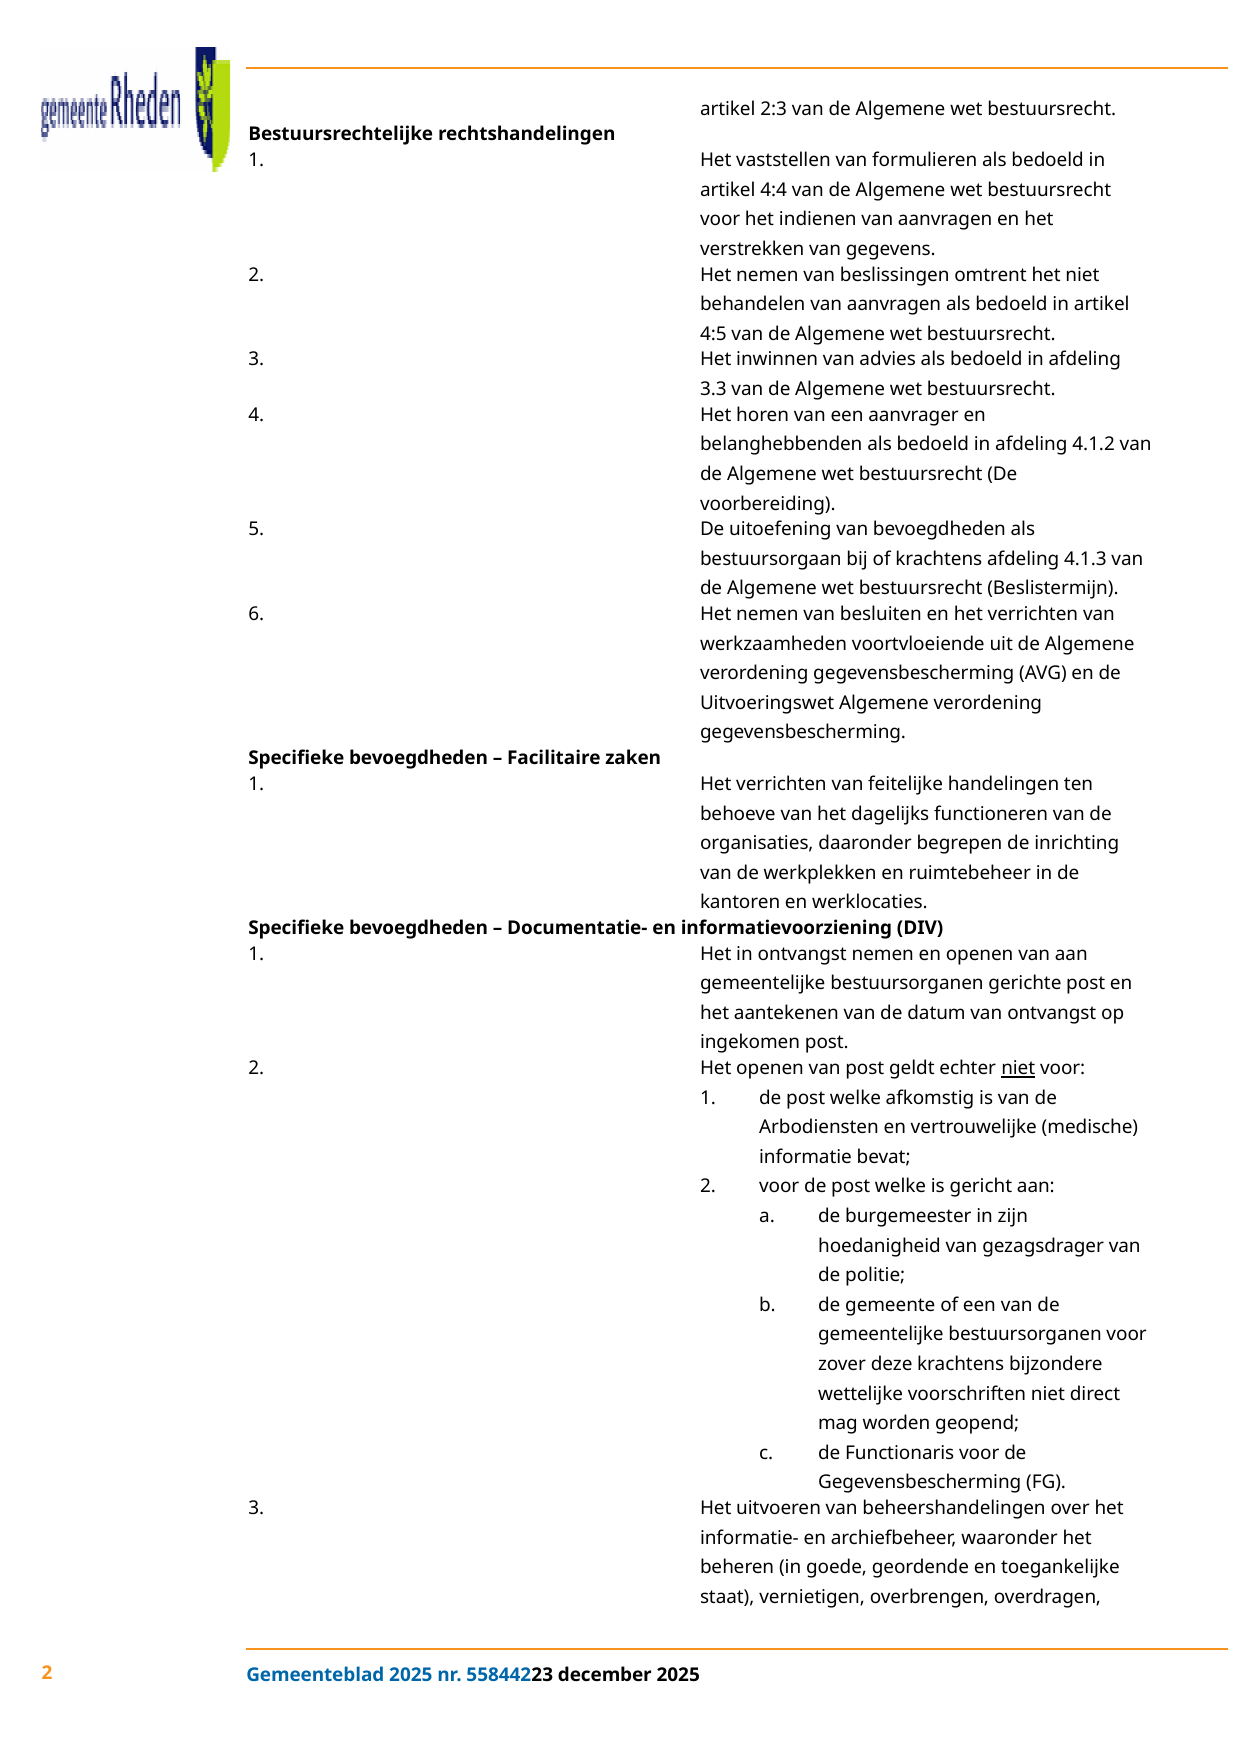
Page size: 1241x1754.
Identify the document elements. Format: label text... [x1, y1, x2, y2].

table_cell Het in ontvangst nemen en openen van aan gemeentelijke bestuursorganen gerichte post en het aantekenen van de datum van ontvangst op ingekomen post. [700, 940, 1152, 1054]
table_cell De uitoefening van bevoegdheden als bestuursorgaan bij of krachtens afdeling 4.1.3 van de Algemene wet bestuursrecht (Beslistermijn). [700, 515, 1152, 600]
table_cell [248, 600, 700, 744]
table_cell Het nemen van beslissingen omtrent het niet behandelen van aanvragen als bedoeld in artikel 4:5 van de Algemene wet bestuursrecht. [700, 261, 1152, 346]
table_cell Het verrichten van feitelijke handelingen ten behoeve van het dagelijks functioneren van de organisaties, daaronder begrepen de inrichting van de werkplekken en ruimtebeheer in de kantoren en werklocaties. [700, 770, 1152, 914]
table_cell [248, 401, 700, 515]
table_cell Specifieke bevoegdheden – Facilitaire zaken [248, 744, 1152, 770]
table_cell Het openen van post geldt echter niet voor: de post welke afkomstig is van de Arbodiensten en vertrouwelijke (medische) informatie bevat; voor de post welke is gericht aan: de burgemeester in zijn hoedanigheid van gezagsdrager van de politie; de gemeente of een van de gemeentelijke bestuursorganen voor zover deze krachtens bijzondere wettelijke voorschriften niet direct mag worden geopend; de Functionaris voor de Gegevensbescherming (FG). [700, 1054, 1152, 1494]
table_cell artikel 2:3 van de Algemene wet bestuursrecht. [700, 95, 1152, 121]
table_cell [248, 1494, 700, 1609]
table_cell [248, 1054, 700, 1494]
table_cell Het nemen van besluiten en het verrichten van werkzaamheden voortvloeiende uit de Algemene verordening gegevensbescherming (AVG) en de Uitvoeringswet Algemene verordening gegevensbescherming. [700, 600, 1152, 744]
table_cell [248, 940, 700, 1054]
table_cell [248, 146, 700, 261]
table_cell [248, 261, 700, 346]
table_cell Het horen van een aanvrager en belanghebbenden als bedoeld in afdeling 4.1.2 van de Algemene wet bestuursrecht (De voorbereiding). [700, 401, 1152, 515]
table_cell Bestuursrechtelijke rechtshandelingen [248, 121, 1152, 146]
table_cell Het vaststellen van formulieren als bedoeld in artikel 4:4 van de Algemene wet bestuursrecht voor het indienen van aanvragen en het verstrekken van gegevens. [700, 146, 1152, 261]
picture [41, 47, 231, 172]
table_cell Specifieke bevoegdheden – Documentatie- en informatievoorziening (DIV) [248, 914, 1152, 940]
table_cell Het inwinnen van advies als bedoeld in afdeling 3.3 van de Algemene wet bestuursrecht. [700, 346, 1152, 401]
table_cell [248, 770, 700, 914]
table_cell [248, 95, 700, 121]
table_cell [248, 346, 700, 401]
table_cell Het uitvoeren van beheershandelingen over het informatie- en archiefbeheer, waaronder het beheren (in goede, geordende en toegankelijke staat), vernietigen, overbrengen, overdragen, [700, 1494, 1152, 1609]
table_cell [248, 515, 700, 600]
